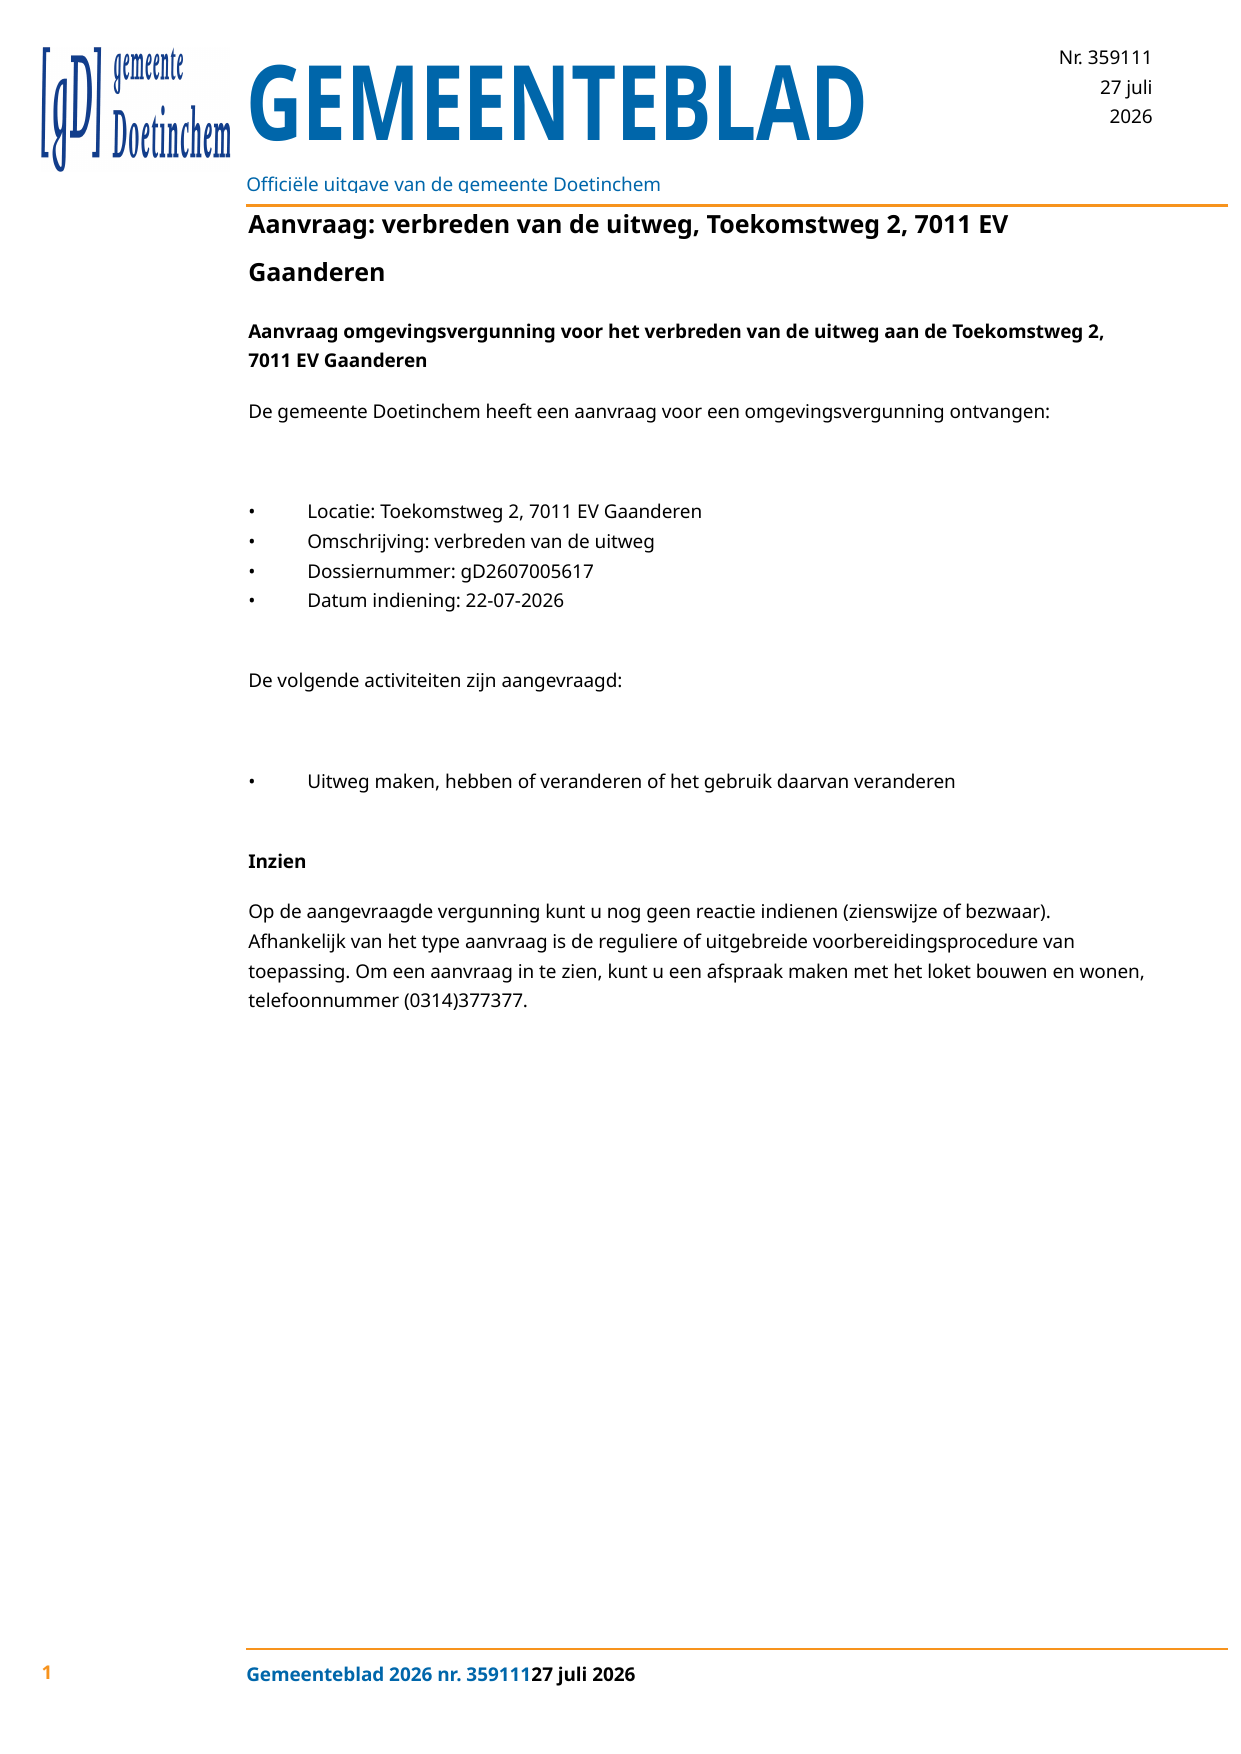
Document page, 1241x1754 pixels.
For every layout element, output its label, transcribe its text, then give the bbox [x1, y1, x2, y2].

text De volgende activiteiten zijn aangevraagd: [248, 667, 1152, 693]
list Uitweg maken, hebben of veranderen of het gebruik daarvan veranderen [248, 768, 1152, 794]
text Aanvraag: verbreden van de uitweg, Toekomstweg 2, 7011 EV Gaanderen [248, 207, 1152, 288]
list Datum indiening: 22-07-2026 [248, 587, 1152, 613]
list Omschrijving: verbreden van de uitweg [248, 528, 1152, 554]
text Aanvraag omgevingsvergunning voor het verbreden van de uitweg aan de Toekomstweg 2, 7011 EV Gaanderen [248, 318, 1152, 373]
text De gemeente Doetinchem heeft een aanvraag voor een omgevingsvergunning ontvangen: [248, 398, 1152, 424]
list Locatie: Toekomstweg 2, 7011 EV Gaanderen [248, 499, 1152, 524]
text Op de aangevraagde vergunning kunt u nog geen reactie indienen (zienswijze of bezwaar). Afhankelijk van het type aanvraag is de reguliere of uitgebreide voorbereidingsprocedure van toepassing. Om een aanvraag in te zien, kunt u een afspraak maken met het loket bouwen en wonen, telefoonnummer (0314)377377. [248, 899, 1152, 1013]
picture [41, 47, 231, 172]
text Inzien [248, 848, 1152, 874]
list Dossiernummer: gD2607005617 [248, 558, 1152, 584]
